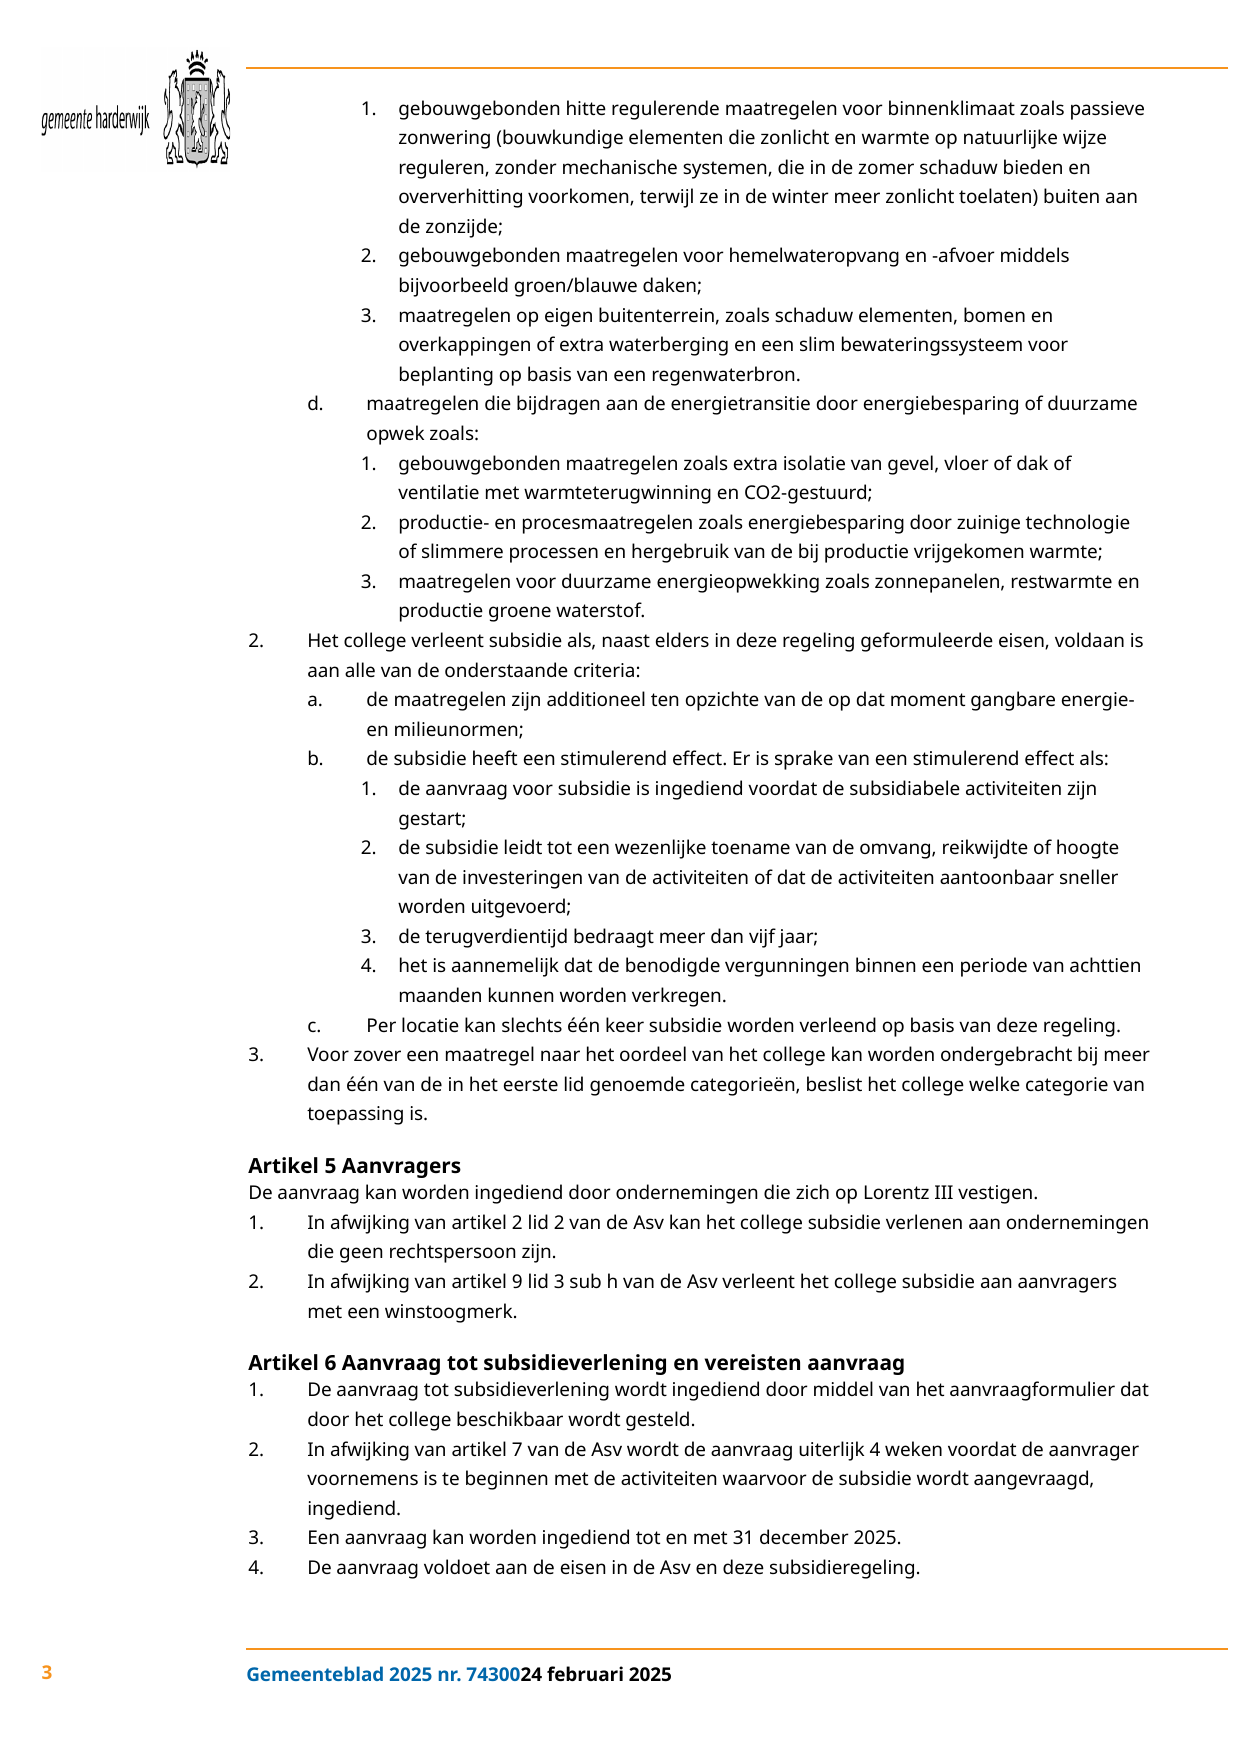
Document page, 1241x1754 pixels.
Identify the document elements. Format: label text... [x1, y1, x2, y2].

list de aanvraag voor subsidie is ingediend voordat de subsidiabele activiteiten zijn gestart; [361, 775, 1152, 831]
list In afwijking van artikel 2 lid 2 van de Asv kan het college subsidie verlenen aan ondernemingen die geen rechtspersoon zijn. [248, 1209, 1152, 1264]
text De aanvraag kan worden ingediend door ondernemingen die zich op Lorentz III vestigen. [248, 1179, 1152, 1205]
list de subsidie leidt tot een wezenlijke toename van de omvang, reikwijdte of hoogte van de investeringen van de activiteiten of dat de activiteiten aantoonbaar sneller worden uitgevoerd; [361, 834, 1152, 919]
list Het college verleent subsidie als, naast elders in deze regeling geformuleerde eisen, voldaan is aan alle van de onderstaande criteria: [248, 627, 1152, 683]
list Voor zover een maatregel naar het oordeel van het college kan worden ondergebracht bij meer dan één van de in het eerste lid genoemde categorieën, beslist het college welke categorie van toepassing is. [248, 1041, 1152, 1126]
list De aanvraag tot subsidieverlening wordt ingediend door middel van het aanvraagformulier dat door het college beschikbaar wordt gesteld. [248, 1377, 1152, 1432]
text Artikel 6 Aanvraag tot subsidieverlening en vereisten aanvraag [248, 1348, 1152, 1377]
list gebouwgebonden maatregelen zoals extra isolatie van gevel, vloer of dak of ventilatie met warmteterugwinning en CO2-gestuurd; [361, 450, 1152, 505]
list Per locatie kan slechts één keer subsidie worden verleend op basis van deze regeling. [307, 1012, 1152, 1038]
list maatregelen die bijdragen aan de energietransitie door energiebesparing of duurzame opwek zoals: [307, 391, 1152, 446]
list gebouwgebonden hitte regulerende maatregelen voor binnenklimaat zoals passieve zonwering (bouwkundige elementen die zonlicht en warmte op natuurlijke wijze reguleren, zonder mechanische systemen, die in de zomer schaduw bieden en oververhitting voorkomen, terwijl ze in de winter meer zonlicht toelaten) buiten aan de zonzijde; [361, 95, 1152, 239]
list In afwijking van artikel 7 van de Asv wordt de aanvraag uiterlijk 4 weken voordat de aanvrager voornemens is te beginnen met de activiteiten waarvoor de subsidie wordt aangevraagd, ingediend. [248, 1436, 1152, 1521]
list de maatregelen zijn additioneel ten opzichte van de op dat moment gangbare energie- en milieunormen; [307, 686, 1152, 742]
text Artikel 5 Aanvragers [248, 1151, 1152, 1179]
list het is aannemelijk dat de benodigde vergunningen binnen een periode van achttien maanden kunnen worden verkregen. [361, 953, 1152, 1008]
list de subsidie heeft een stimulerend effect. Er is sprake van een stimulerend effect als: [307, 746, 1152, 771]
list de terugverdientijd bedraagt meer dan vijf jaar; [361, 923, 1152, 949]
list In afwijking van artikel 9 lid 3 sub h van de Asv verleent het college subsidie aan aanvragers met een winstoogmerk. [248, 1268, 1152, 1323]
list productie- en procesmaatregelen zoals energiebesparing door zuinige technologie of slimmere processen en hergebruik van de bij productie vrijgekomen warmte; [361, 509, 1152, 564]
list gebouwgebonden maatregelen voor hemelwateropvang en -afvoer middels bijvoorbeeld groen/blauwe daken; [361, 243, 1152, 298]
list Een aanvraag kan worden ingediend tot en met 31 december 2025. [248, 1524, 1152, 1550]
picture [41, 47, 231, 172]
list maatregelen op eigen buitenterrein, zoals schaduw elementen, bomen en overkappingen of extra waterberging en een slim bewateringssysteem voor beplanting op basis van een regenwaterbron. [361, 302, 1152, 387]
list maatregelen voor duurzame energieopwekking zoals zonnepanelen, restwarmte en productie groene waterstof. [361, 568, 1152, 623]
list De aanvraag voldoet aan de eisen in de Asv en deze subsidieregeling. [248, 1554, 1152, 1580]
